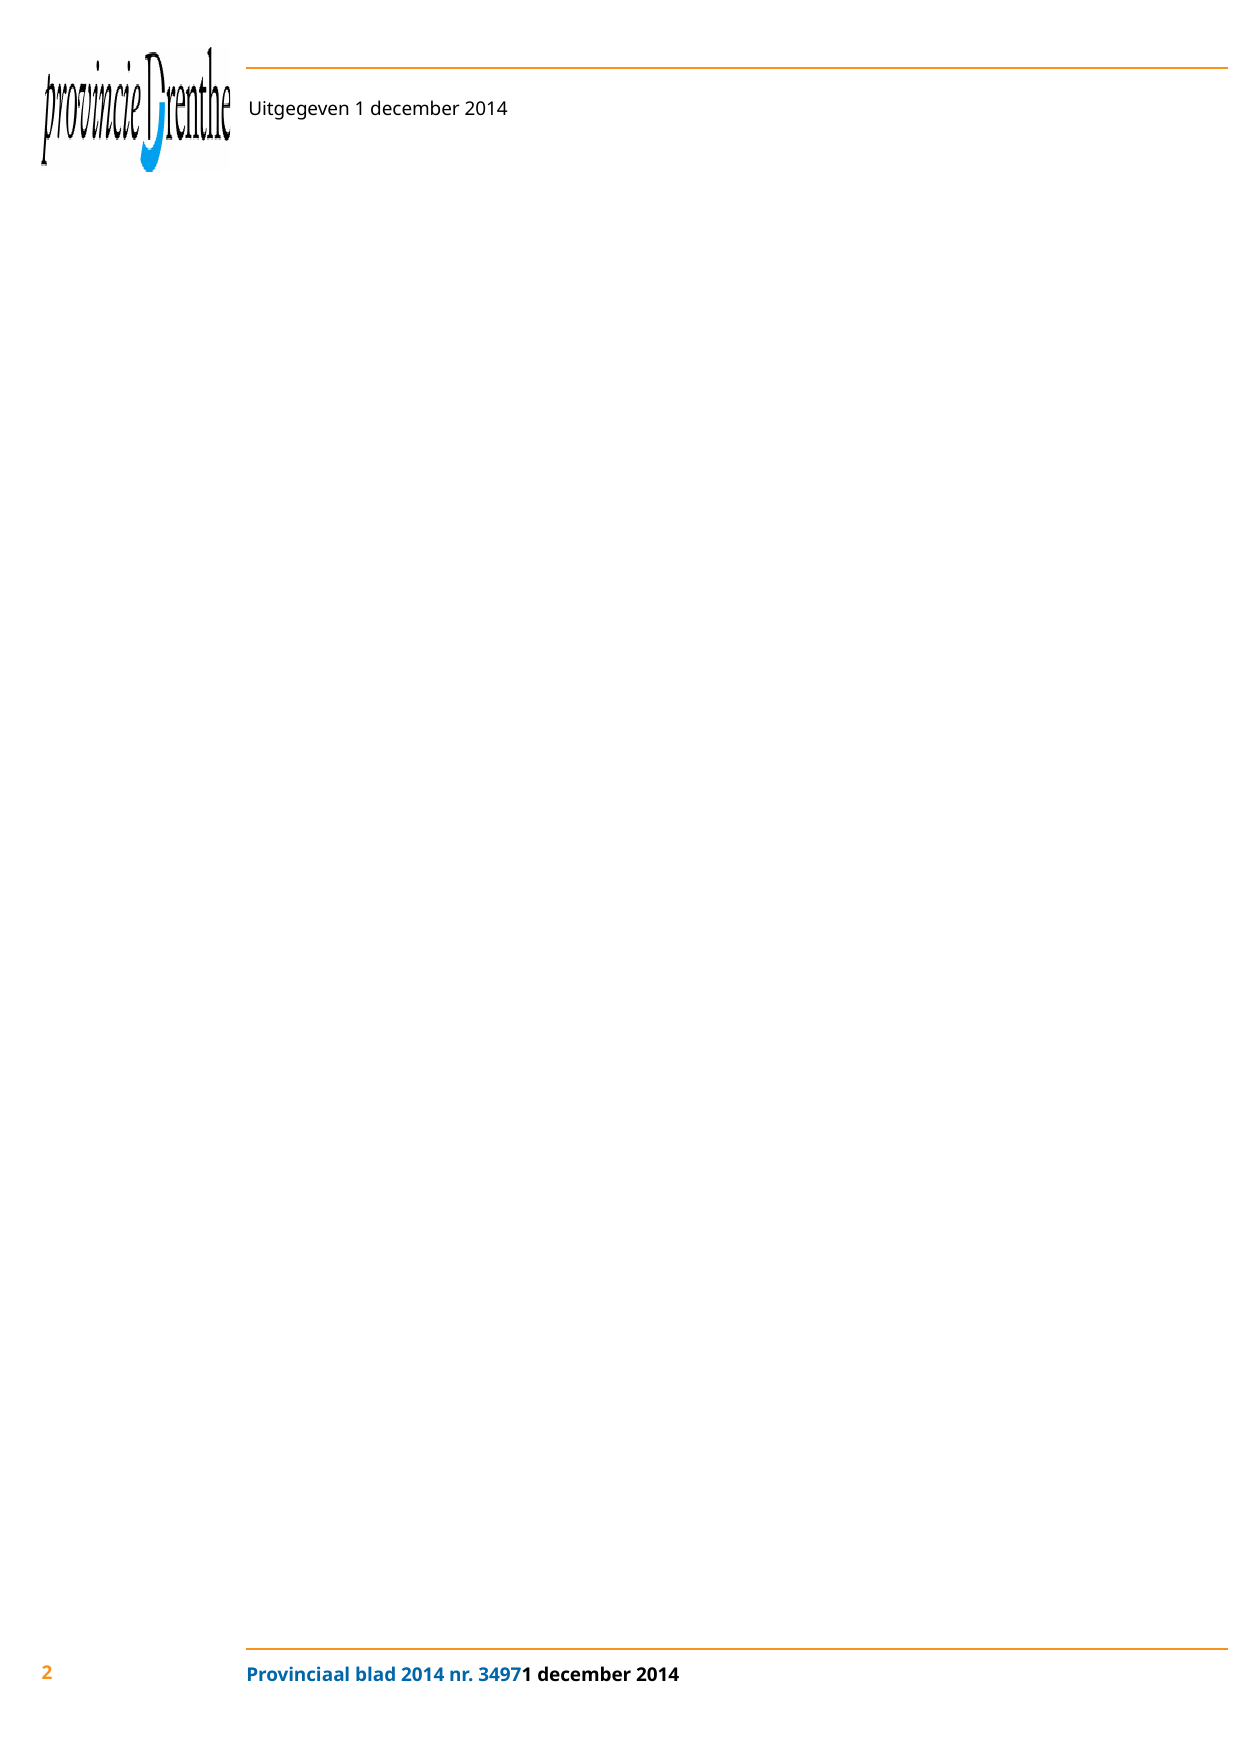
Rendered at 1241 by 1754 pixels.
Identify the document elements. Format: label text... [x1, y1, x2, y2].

picture [41, 47, 231, 172]
text Uitgegeven 1 december 2014 [248, 95, 1152, 121]
